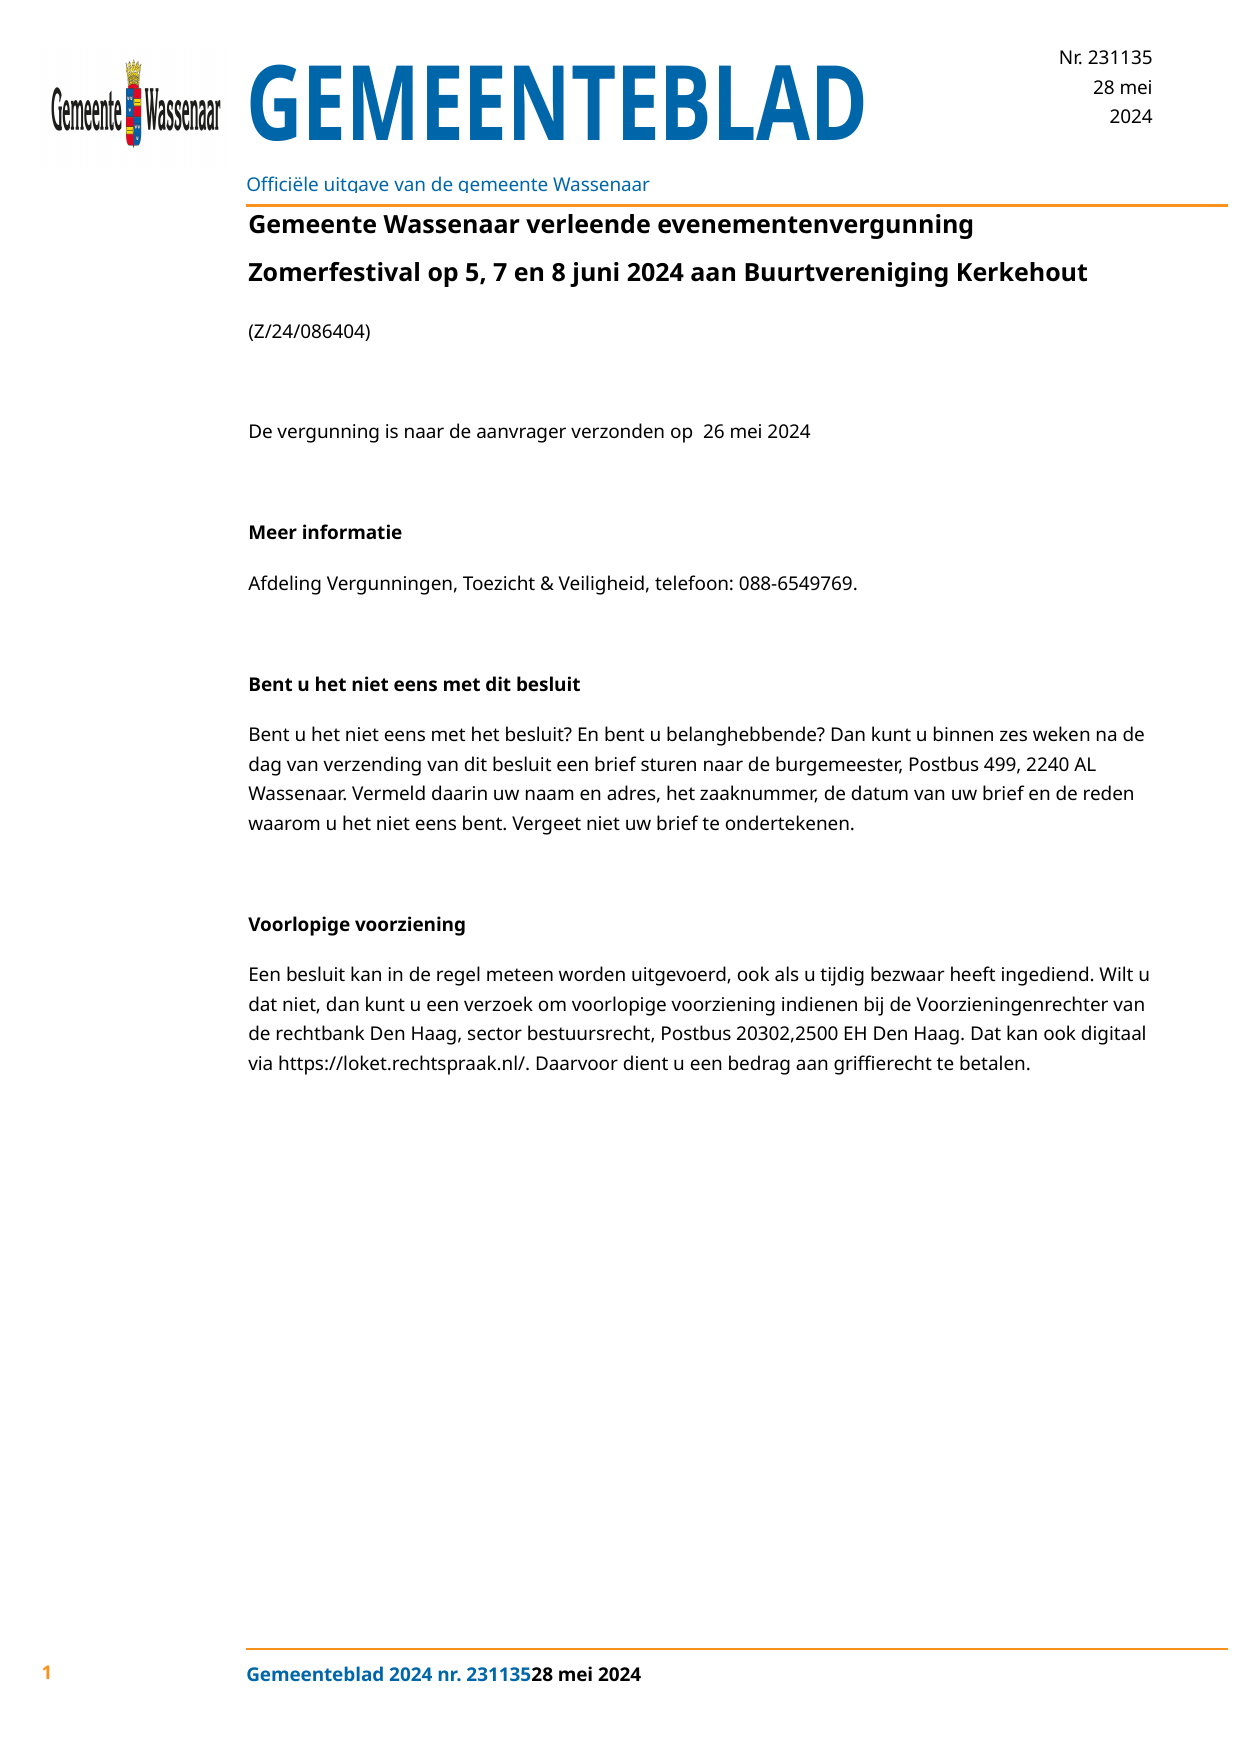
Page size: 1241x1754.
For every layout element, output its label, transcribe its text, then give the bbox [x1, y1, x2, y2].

text De vergunning is naar de aanvrager verzonden op 26 mei 2024 [248, 419, 1152, 444]
picture [41, 47, 231, 172]
text (Z/24/086404) [248, 318, 1152, 344]
text Meer informatie [248, 519, 1152, 545]
text Gemeente Wassenaar verleende evenementenvergunning Zomerfestival op 5, 7 en 8 juni 2024 aan Buurtvereniging Kerkehout [248, 207, 1152, 288]
text Bent u het niet eens met dit besluit [248, 671, 1152, 697]
text Voorlopige voorziening [248, 911, 1152, 937]
text Bent u het niet eens met het besluit? En bent u belanghebbende? Dan kunt u binnen zes weken na de dag van verzending van dit besluit een brief sturen naar de burgemeester, Postbus 499, 2240 AL Wassenaar. Vermeld daarin uw naam en adres, het zaaknummer, de datum van uw brief en de reden waarom u het niet eens bent. Vergeet niet uw brief te ondertekenen. [248, 721, 1152, 836]
text Afdeling Vergunningen, Toezicht & Veiligheid, telefoon: 088-6549769. [248, 570, 1152, 596]
text Een besluit kan in de regel meteen worden uitgevoerd, ook als u tijdig bezwaar heeft ingediend. Wilt u dat niet, dan kunt u een verzoek om voorlopige voorziening indienen bij de Voorzieningenrechter van de rechtbank Den Haag, sector bestuursrecht, Postbus 20302,2500 EH Den Haag. Dat kan ook digitaal via https://loket.rechtspraak.nl/. Daarvoor dient u een bedrag aan griffierecht te betalen. [248, 961, 1152, 1076]
